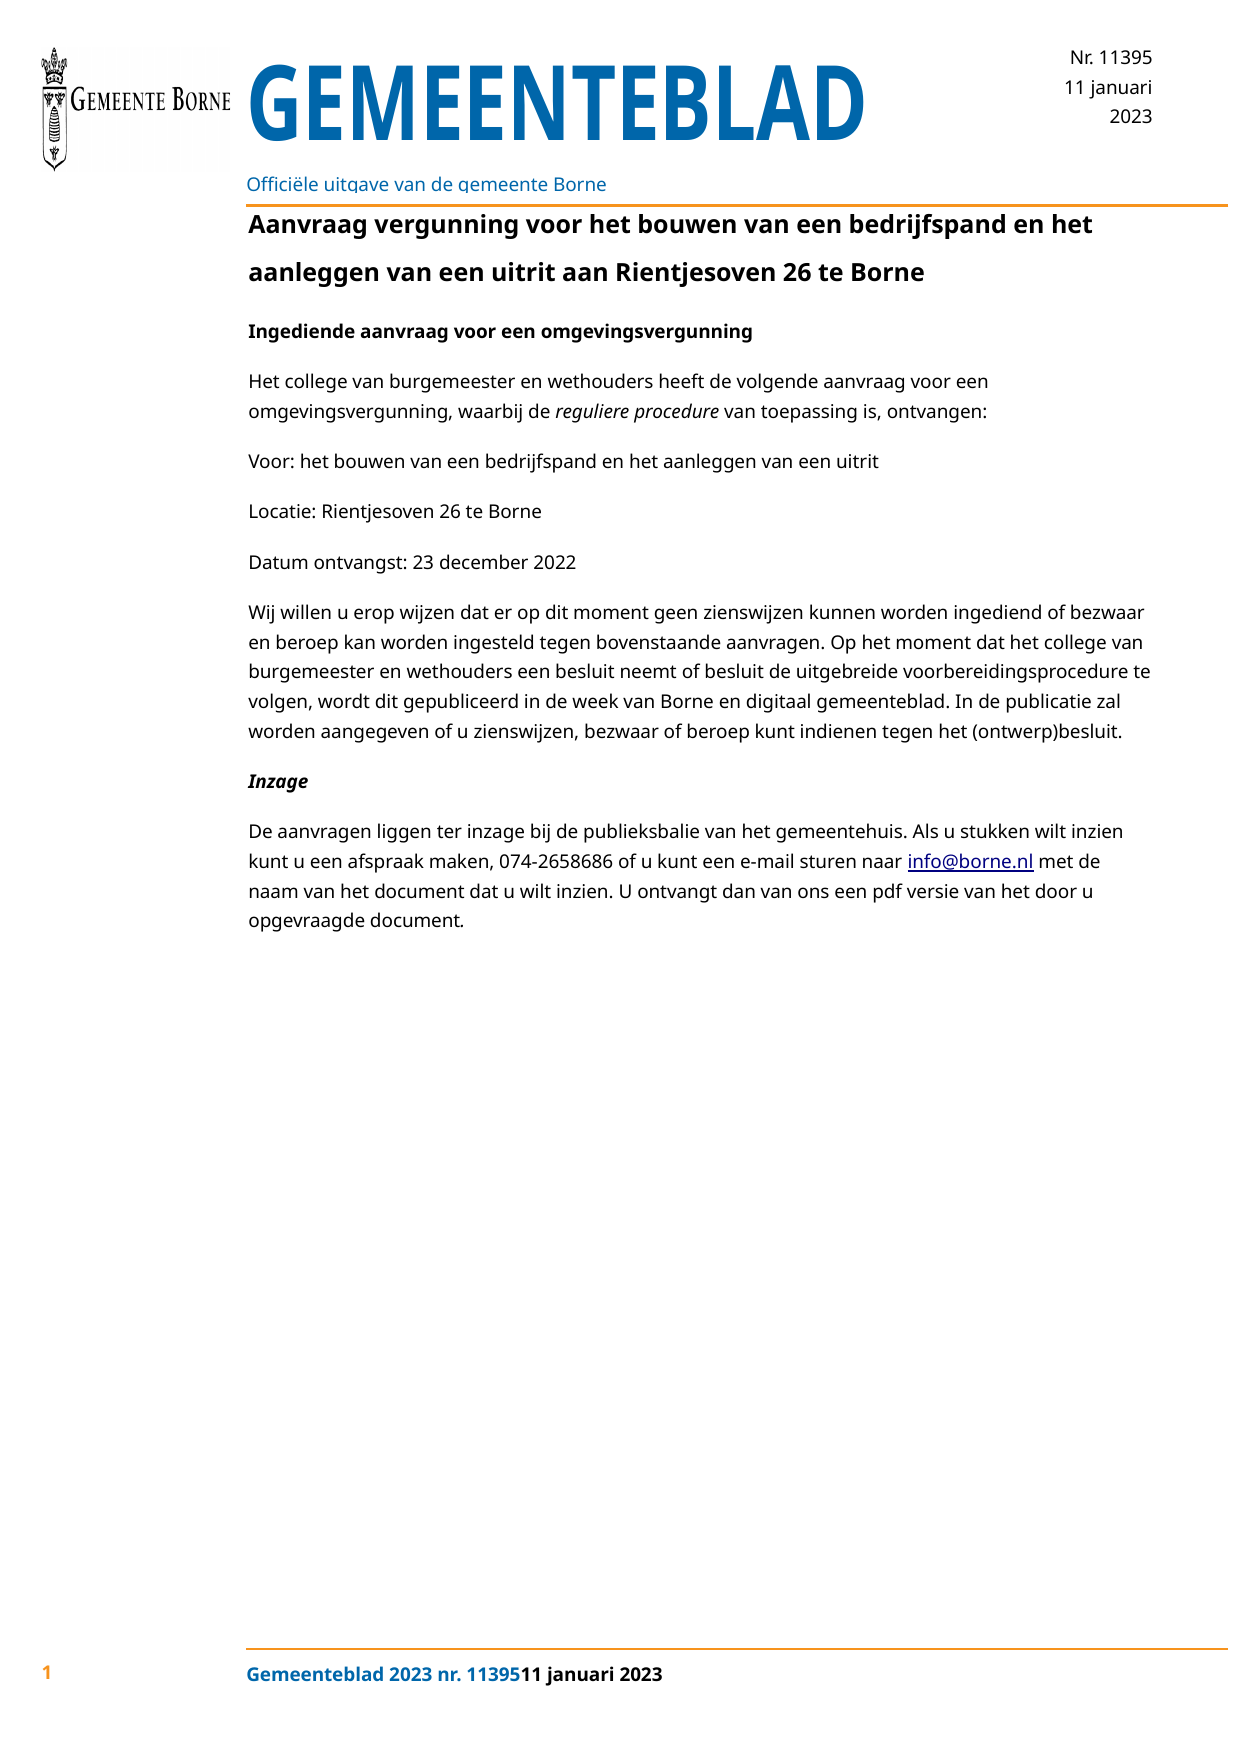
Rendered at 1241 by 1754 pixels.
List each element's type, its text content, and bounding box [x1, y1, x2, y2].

text Locatie: Rientjesoven 26 te Borne [248, 499, 1152, 524]
text Inzage [248, 768, 1152, 794]
text Ingediende aanvraag voor een omgevingsvergunning [248, 318, 1152, 344]
text Aanvraag vergunning voor het bouwen van een bedrijfspand en het aanleggen van een uitrit aan Rientjesoven 26 te Borne [248, 207, 1152, 288]
text Wij willen u erop wijzen dat er op dit moment geen zienswijzen kunnen worden ingediend of bezwaar en beroep kan worden ingesteld tegen bovenstaande aanvragen. Op het moment dat het college van burgemeester en wethouders een besluit neemt of besluit de uitgebreide voorbereidingsprocedure te volgen, wordt dit gepubliceerd in de week van Borne en digitaal gemeenteblad. In de publicatie zal worden aangegeven of u zienswijzen, bezwaar of beroep kunt indienen tegen het (ontwerp)besluit. [248, 599, 1152, 744]
text De aanvragen liggen ter inzage bij de publieksbalie van het gemeentehuis. Als u stukken wilt inzien kunt u een afspraak maken, 074-2658686 of u kunt een e-mail sturen naar info@borne.nl met de naam van het document dat u wilt inzien. U ontvangt dan van ons een pdf versie van het door u opgevraagde document. [248, 819, 1152, 933]
picture [41, 47, 231, 172]
text Datum ontvangst: 23 december 2022 [248, 549, 1152, 575]
text Het college van burgemeester en wethouders heeft de volgende aanvraag voor een omgevingsvergunning, waarbij de reguliere procedure van toepassing is, ontvangen: [248, 368, 1152, 424]
text Voor: het bouwen van een bedrijfspand en het aanleggen van een uitrit [248, 448, 1152, 474]
